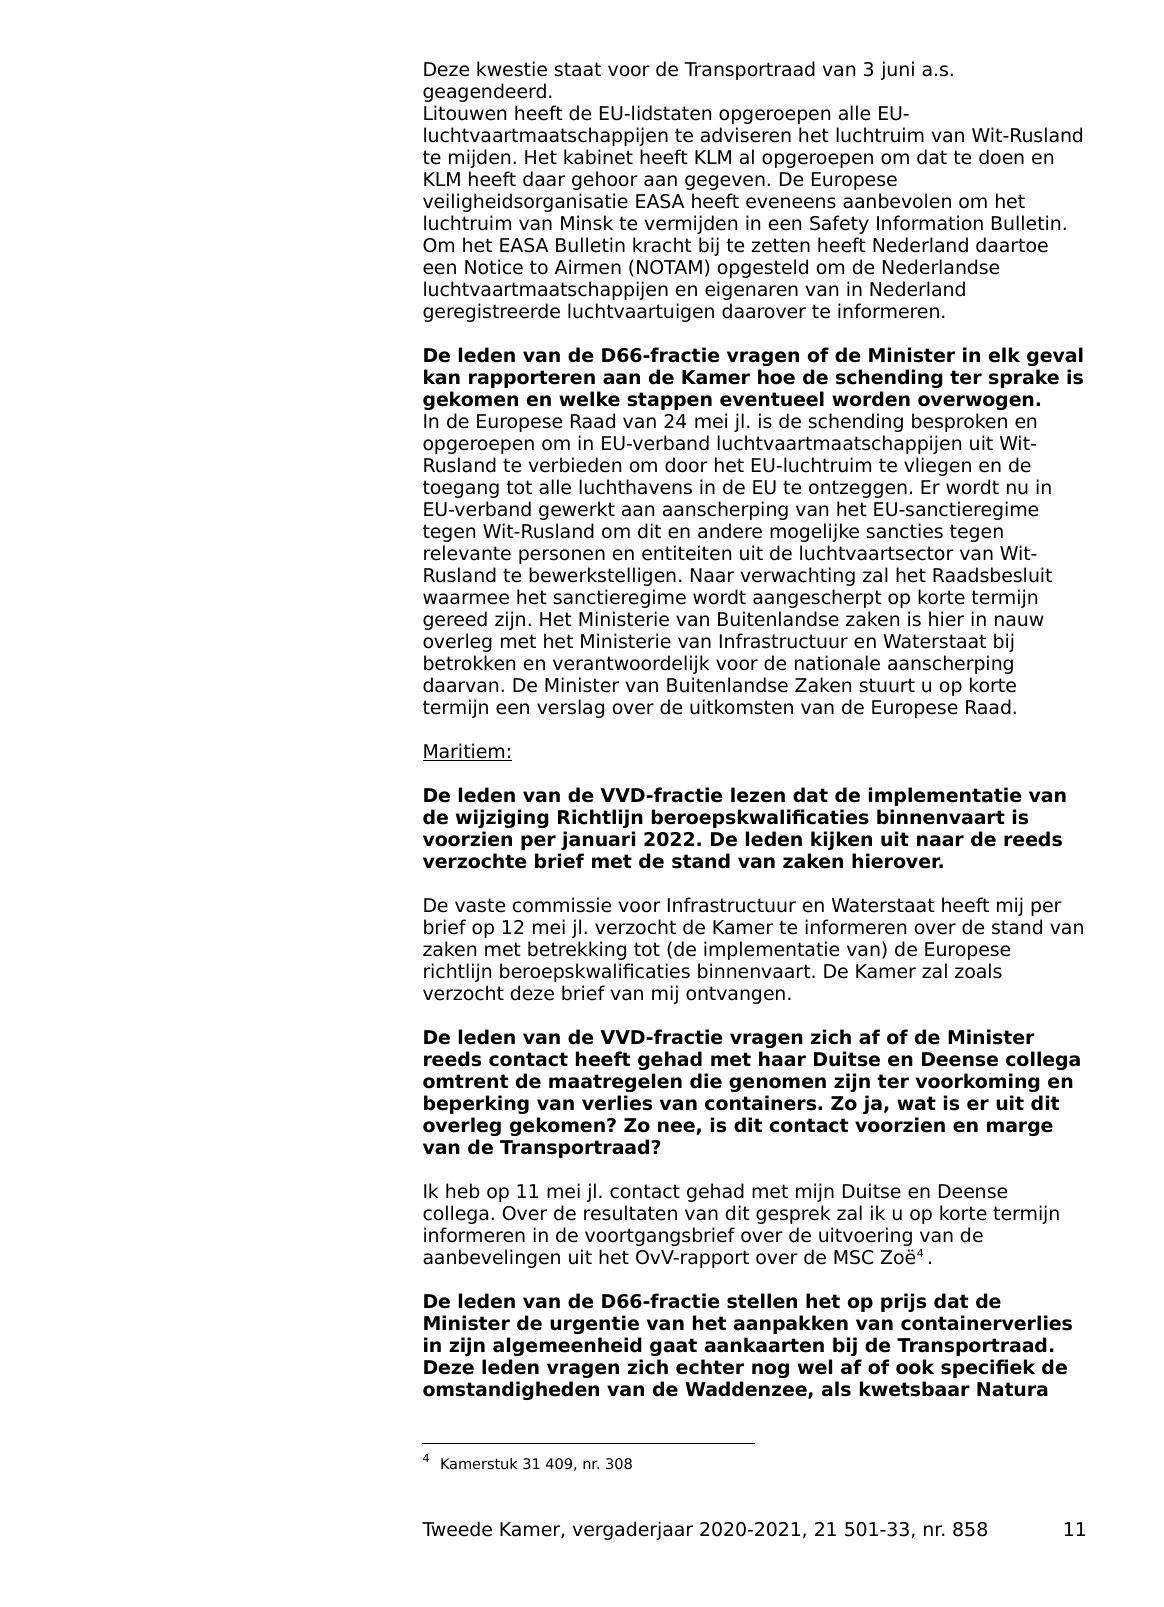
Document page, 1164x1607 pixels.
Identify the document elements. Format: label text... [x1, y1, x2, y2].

text Ik heb op 11 mei jl. contact gehad met mijn Duitse en Deense collega. Over de resultaten van dit gesprek zal ik u op korte termijn informeren in de voortgangsbrief over de uitvoering van de aanbevelingen uit het OvV-rapport over de MSC Zoë. [422, 1181, 1087, 1269]
text In de Europese Raad van 24 mei jl. is de schending besproken en opgeroepen om in EU-verband luchtvaartmaatschappijen uit Wit-Rusland te verbieden om door het EU-luchtruim te vliegen en de toegang tot alle luchthavens in de EU te ontzeggen. Er wordt nu in EU-verband gewerkt aan aanscherping van het EU-sanctieregime tegen Wit-Rusland om dit en andere mogelijke sancties tegen relevante personen en entiteiten uit de luchtvaartsector van Wit-Rusland te bewerkstelligen. Naar verwachting zal het Raadsbesluit waarmee het sanctieregime wordt aangescherpt op korte termijn gereed zijn. Het Ministerie van Buitenlandse zaken is hier in nauw overleg met het Ministerie van Infrastructuur en Waterstaat bij betrokken en verantwoordelijk voor de nationale aanscherping daarvan. De Minister van Buitenlandse Zaken stuurt u op korte termijn een verslag over de uitkomsten van de Europese Raad. [422, 411, 1087, 719]
text Deze kwestie staat voor de Transportraad van 3 juni a.s. geagendeerd. [422, 59, 1087, 103]
text Kamerstuk 31 409, nr. 308 [422, 1452, 1087, 1474]
text De vaste commissie voor Infrastructuur en Waterstaat heeft mij per brief op 12 mei jl. verzocht de Kamer te informeren over de stand van zaken met betrekking tot (de implementatie van) de Europese richtlijn beroepskwalificaties binnenvaart. De Kamer zal zoals verzocht deze brief van mij ontvangen. [422, 895, 1087, 1005]
subtitle Maritiem: [422, 741, 1087, 763]
text De leden van de VVD-fractie lezen dat de implementatie van de wijziging Richtlijn beroepskwalificaties binnenvaart is voorzien per januari 2022. De leden kijken uit naar de reeds verzochte brief met de stand van zaken hierover. [422, 785, 1087, 873]
text De leden van de D66-fractie vragen of de Minister in elk geval kan rapporteren aan de Kamer hoe de schending ter sprake is gekomen en welke stappen eventueel worden overwogen. [422, 345, 1087, 411]
text Litouwen heeft de EU-lidstaten opgeroepen alle EU-luchtvaartmaatschappijen te adviseren het luchtruim van Wit-Rusland te mijden. Het kabinet heeft KLM al opgeroepen om dat te doen en KLM heeft daar gehoor aan gegeven. De Europese veiligheidsorganisatie EASA heeft eveneens aanbevolen om het luchtruim van Minsk te vermijden in een Safety Information Bulletin. Om het EASA Bulletin kracht bij te zetten heeft Nederland daartoe een Notice to Airmen (NOTAM) opgesteld om de Nederlandse luchtvaartmaatschappijen en eigenaren van in Nederland geregistreerde luchtvaartuigen daarover te informeren. [422, 103, 1087, 323]
text De leden van de D66-fractie stellen het op prijs dat de Minister de urgentie van het aanpakken van containerverlies in zijn algemeenheid gaat aankaarten bij de Transportraad. Deze leden vragen zich echter nog wel af of ook specifiek de omstandigheden van de Waddenzee, als kwetsbaar Natura [422, 1291, 1087, 1401]
text De leden van de VVD-fractie vragen zich af of de Minister reeds contact heeft gehad met haar Duitse en Deense collega omtrent de maatregelen die genomen zijn ter voorkoming en beperking van verlies van containers. Zo ja, wat is er uit dit overleg gekomen? Zo nee, is dit contact voorzien en marge van de Transportraad? [422, 1027, 1087, 1159]
